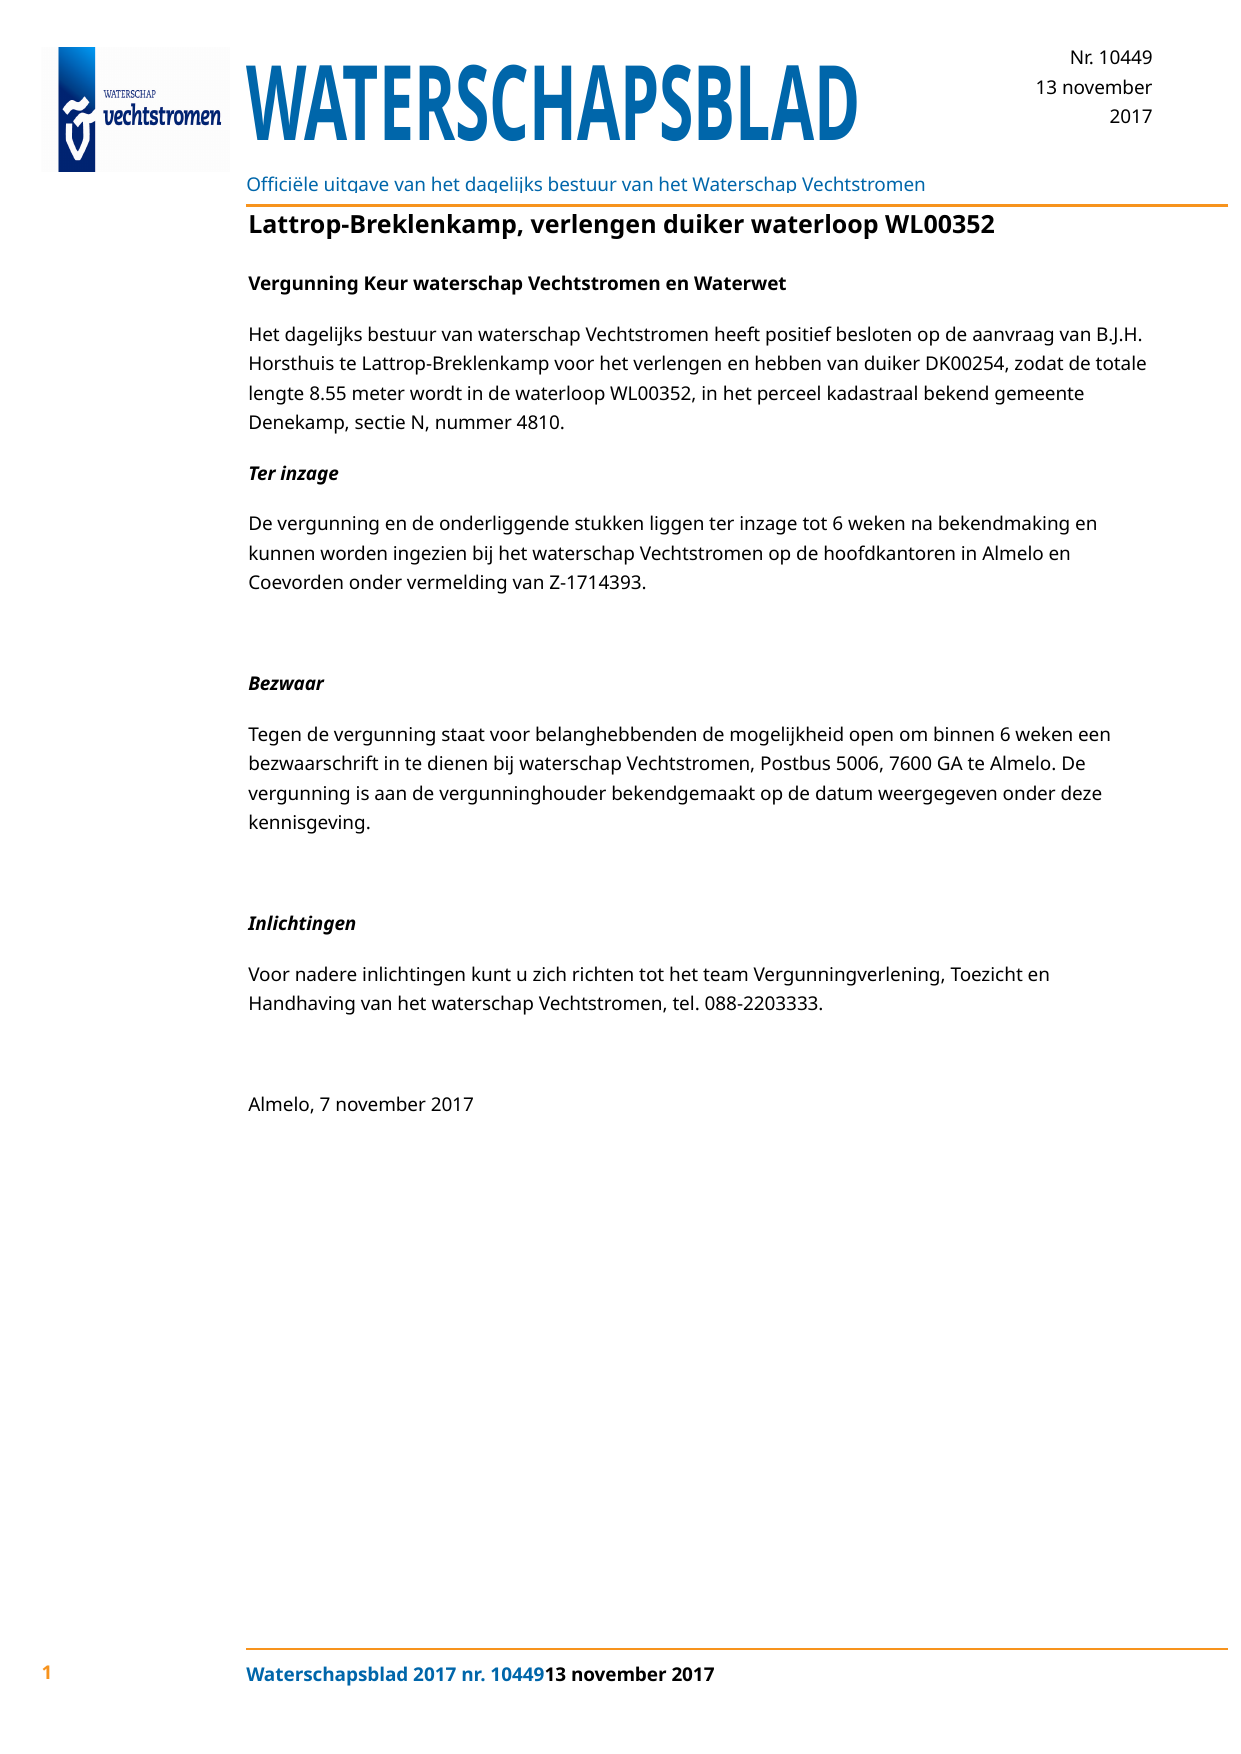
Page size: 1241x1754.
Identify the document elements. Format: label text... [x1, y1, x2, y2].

text Voor nadere inlichtingen kunt u zich richten tot het team Vergunningverlening, Toezicht en Handhaving van het waterschap Vechtstromen, tel. 088-2203333. [248, 961, 1152, 1016]
text Tegen de vergunning staat voor belanghebbenden de mogelijkheid open om binnen 6 weken een bezwaarschrift in te dienen bij waterschap Vechtstromen, Postbus 5006, 7600 GA te Almelo. De vergunning is aan de vergunninghouder bekendgemaakt op de datum weergegeven onder deze kennisgeving. [248, 721, 1152, 835]
text Het dagelijks bestuur van waterschap Vechtstromen heeft positief besloten op de aanvraag van B.J.H. Horsthuis te Lattrop-Breklenkamp voor het verlengen en hebben van duiker DK00254, zodat de totale lengte 8.55 meter wordt in de waterloop WL00352, in het perceel kadastraal bekend gemeente Denekamp, sectie N, nummer 4810. [248, 321, 1152, 435]
text Ter inzage [248, 460, 1152, 486]
picture [41, 47, 231, 172]
text Bezwaar [248, 670, 1152, 696]
text Almelo, 7 november 2017 [248, 1091, 1152, 1117]
text De vergunning en de onderliggende stukken liggen ter inzage tot 6 weken na bekendmaking en kunnen worden ingezien bij het waterschap Vechtstromen op de hoofdkantoren in Almelo en Coevorden onder vermelding van Z-1714393. [248, 510, 1152, 595]
text Inlichtingen [248, 910, 1152, 936]
text Vergunning Keur waterschap Vechtstromen en Waterwet [248, 270, 1152, 296]
text Lattrop-Breklenkamp, verlengen duiker waterloop WL00352 [248, 207, 1152, 241]
